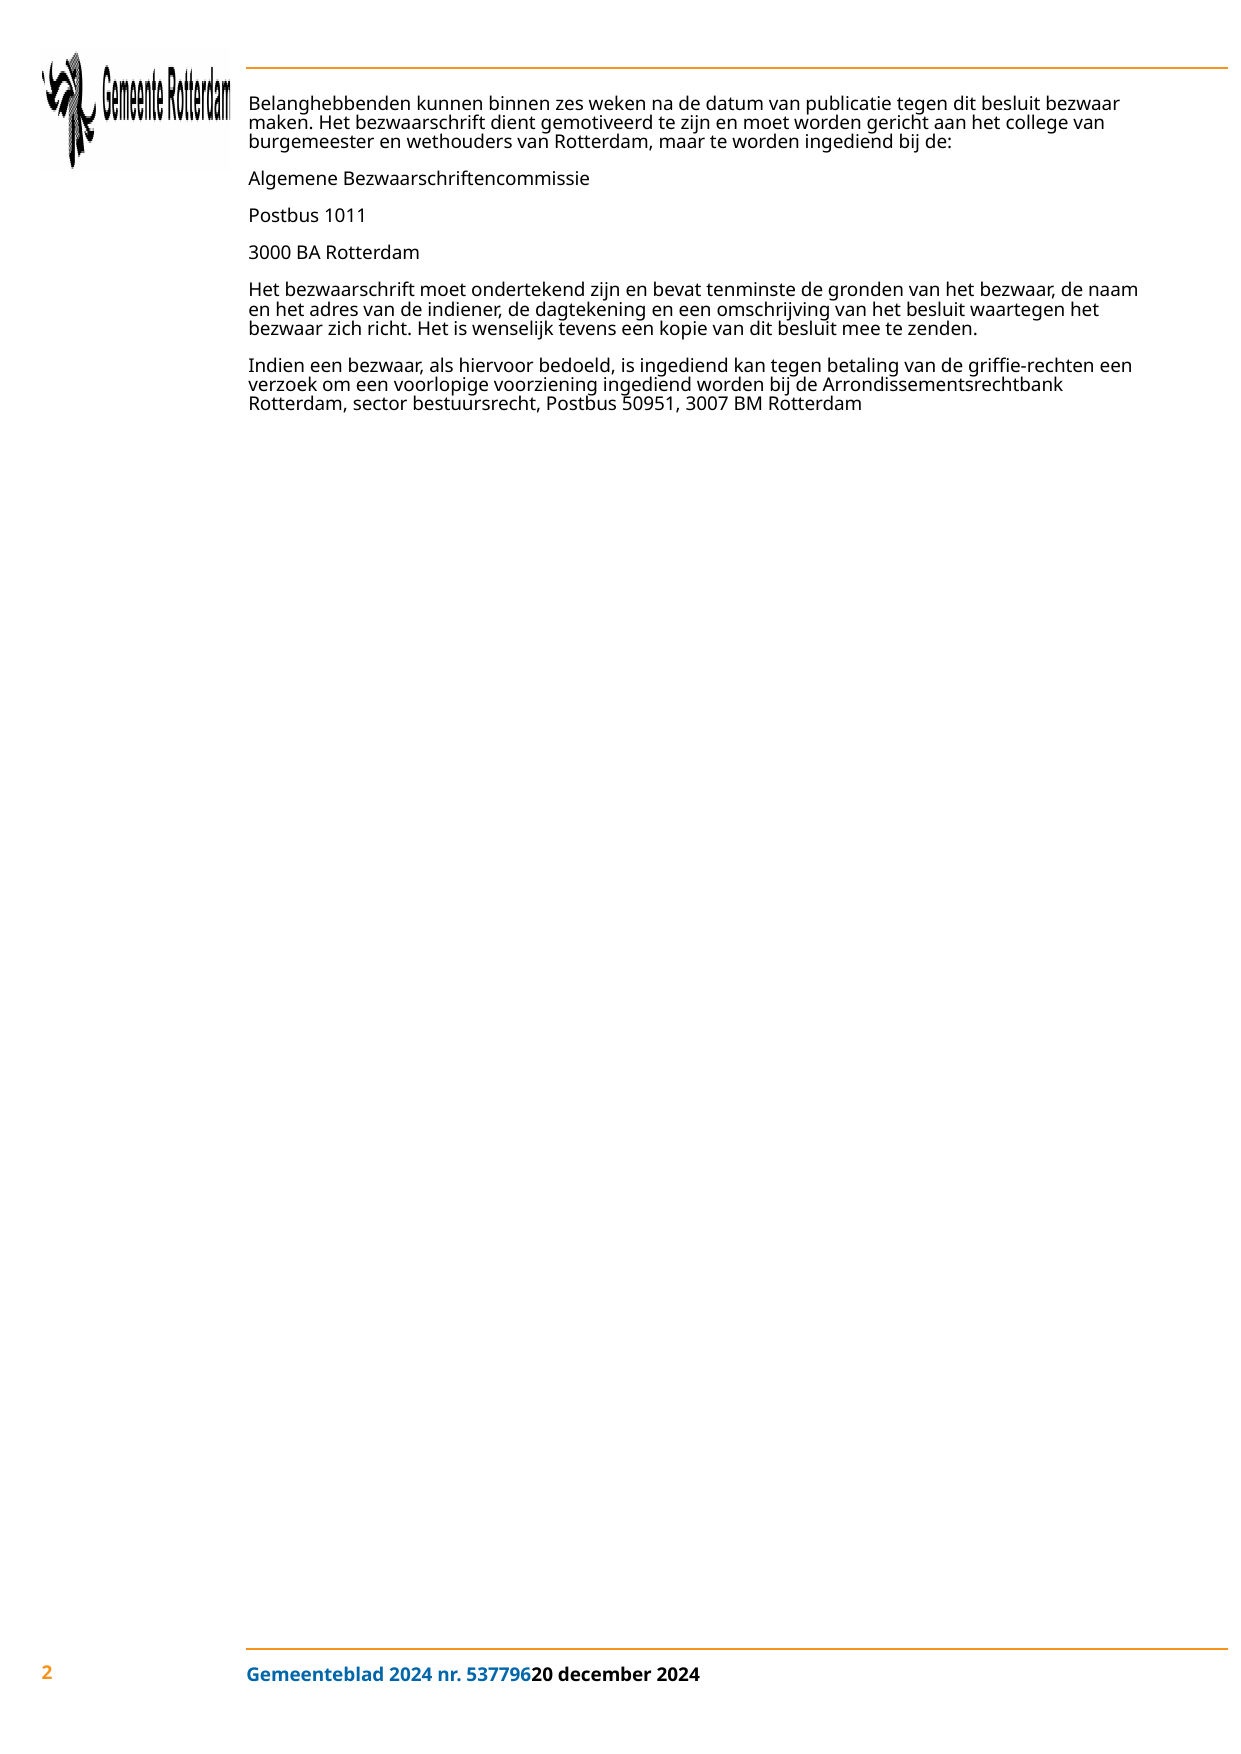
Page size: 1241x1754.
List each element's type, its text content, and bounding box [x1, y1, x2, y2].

text 3000 BA Rotterdam [248, 244, 1152, 263]
text Belanghebbenden kunnen binnen zes weken na de datum van publicatie tegen dit besluit bezwaar maken. Het bezwaarschrift dient gemotiveerd te zijn en moet worden gericht aan het college van burgemeester en wethouders van Rotterdam, maar te worden ingediend bij de: [248, 95, 1152, 153]
text Het bezwaarschrift moet ondertekend zijn en bevat tenminste de gronden van het bezwaar, de naam en het adres van de indiener, de dagtekening en een omschrijving van het besluit waartegen het bezwaar zich richt. Het is wenselijk tevens een kopie van dit besluit mee te zenden. [248, 281, 1152, 339]
text Postbus 1011 [248, 207, 1152, 227]
text Algemene Bezwaarschriftencommissie [248, 170, 1152, 189]
picture [41, 47, 231, 172]
text Indien een bezwaar, als hiervoor bedoeld, is ingediend kan tegen betaling van de griffie-rechten een verzoek om een voorlopige voorziening ingediend worden bij de Arrondissementsrechtbank Rotterdam, sector bestuursrecht, Postbus 50951, 3007 BM Rotterdam [248, 357, 1152, 414]
